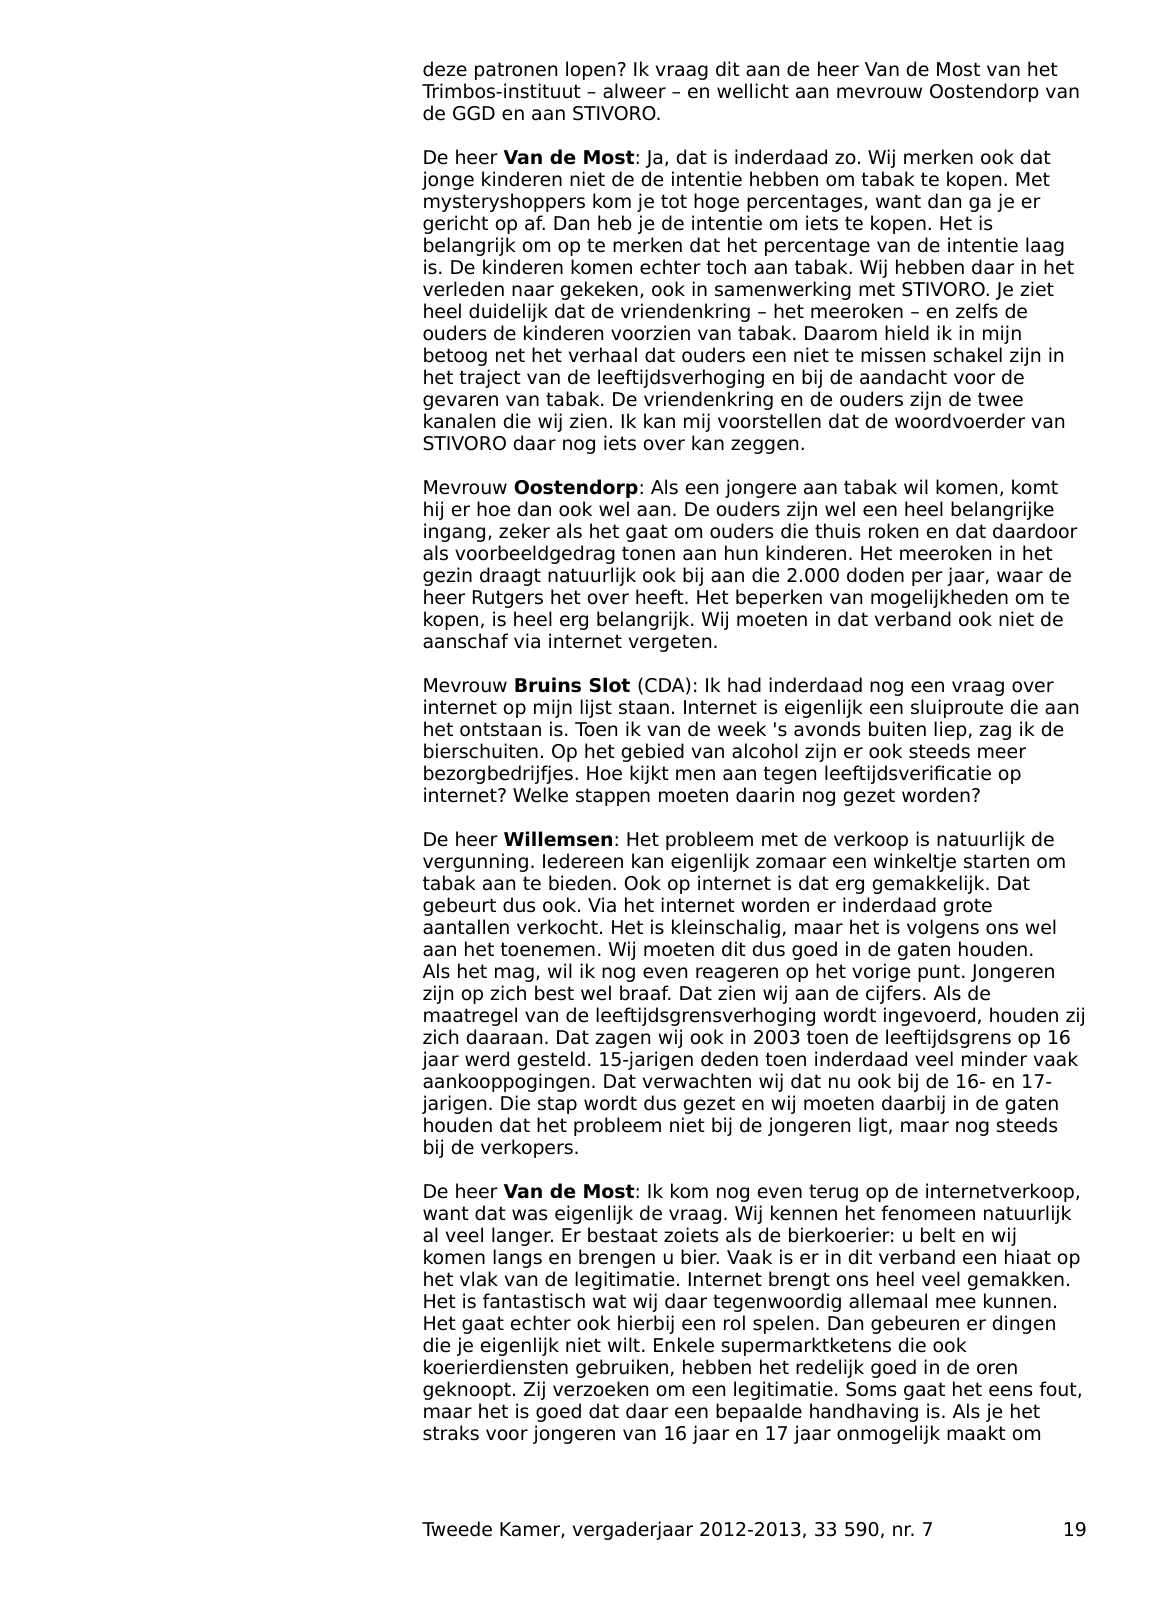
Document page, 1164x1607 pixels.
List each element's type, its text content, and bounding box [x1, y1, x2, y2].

text De heer Willemsen: Het probleem met de verkoop is natuurlijk de vergunning. Iedereen kan eigenlijk zomaar een winkeltje starten om tabak aan te bieden. Ook op internet is dat erg gemakkelijk. Dat gebeurt dus ook. Via het internet worden er inderdaad grote aantallen verkocht. Het is kleinschalig, maar het is volgens ons wel aan het toenemen. Wij moeten dit dus goed in de gaten houden. [422, 829, 1087, 961]
text Mevrouw Bruins Slot (CDA): Ik had inderdaad nog een vraag over internet op mijn lijst staan. Internet is eigenlijk een sluiproute die aan het ontstaan is. Toen ik van de week 's avonds buiten liep, zag ik de bierschuiten. Op het gebied van alcohol zijn er ook steeds meer bezorgbedrijfjes. Hoe kijkt men aan tegen leeftijdsverificatie op internet? Welke stappen moeten daarin nog gezet worden? [422, 675, 1087, 807]
text De heer Van de Most: Ik kom nog even terug op de internetverkoop, want dat was eigenlijk de vraag. Wij kennen het fenomeen natuurlijk al veel langer. Er bestaat zoiets als de bierkoerier: u belt en wij komen langs en brengen u bier. Vaak is er in dit verband een hiaat op het vlak van de legitimatie. Internet brengt ons heel veel gemakken. Het is fantastisch wat wij daar tegenwoordig allemaal mee kunnen. Het gaat echter ook hierbij een rol spelen. Dan gebeuren er dingen die je eigenlijk niet wilt. Enkele supermarktketens die ook koerierdiensten gebruiken, hebben het redelijk goed in de oren geknoopt. Zij verzoeken om een legitimatie. Soms gaat het eens fout, maar het is goed dat daar een bepaalde handhaving is. Als je het straks voor jongeren van 16 jaar en 17 jaar onmogelijk maakt om [422, 1181, 1087, 1445]
text deze patronen lopen? Ik vraag dit aan de heer Van de Most van het Trimbos-instituut – alweer – en wellicht aan mevrouw Oostendorp van de GGD en aan STIVORO. [422, 59, 1087, 125]
text Mevrouw Oostendorp: Als een jongere aan tabak wil komen, komt hij er hoe dan ook wel aan. De ouders zijn wel een heel belangrijke ingang, zeker als het gaat om ouders die thuis roken en dat daardoor als voorbeeldgedrag tonen aan hun kinderen. Het meeroken in het gezin draagt natuurlijk ook bij aan die 2.000 doden per jaar, waar de heer Rutgers het over heeft. Het beperken van mogelijkheden om te kopen, is heel erg belangrijk. Wij moeten in dat verband ook niet de aanschaf via internet vergeten. [422, 477, 1087, 653]
text Als het mag, wil ik nog even reageren op het vorige punt. Jongeren zijn op zich best wel braaf. Dat zien wij aan de cijfers. Als de maatregel van de leeftijdsgrensverhoging wordt ingevoerd, houden zij zich daaraan. Dat zagen wij ook in 2003 toen de leeftijdsgrens op 16 jaar werd gesteld. 15-jarigen deden toen inderdaad veel minder vaak aankooppogingen. Dat verwachten wij dat nu ook bij de 16- en 17-jarigen. Die stap wordt dus gezet en wij moeten daarbij in de gaten houden dat het probleem niet bij de jongeren ligt, maar nog steeds bij de verkopers. [422, 961, 1087, 1159]
text De heer Van de Most: Ja, dat is inderdaad zo. Wij merken ook dat jonge kinderen niet de de intentie hebben om tabak te kopen. Met mysteryshoppers kom je tot hoge percentages, want dan ga je er gericht op af. Dan heb je de intentie om iets te kopen. Het is belangrijk om op te merken dat het percentage van de intentie laag is. De kinderen komen echter toch aan tabak. Wij hebben daar in het verleden naar gekeken, ook in samenwerking met STIVORO. Je ziet heel duidelijk dat de vriendenkring – het meeroken – en zelfs de ouders de kinderen voorzien van tabak. Daarom hield ik in mijn betoog net het verhaal dat ouders een niet te missen schakel zijn in het traject van de leeftijdsverhoging en bij de aandacht voor de gevaren van tabak. De vriendenkring en de ouders zijn de twee kanalen die wij zien. Ik kan mij voorstellen dat de woordvoerder van STIVORO daar nog iets over kan zeggen. [422, 147, 1087, 455]
